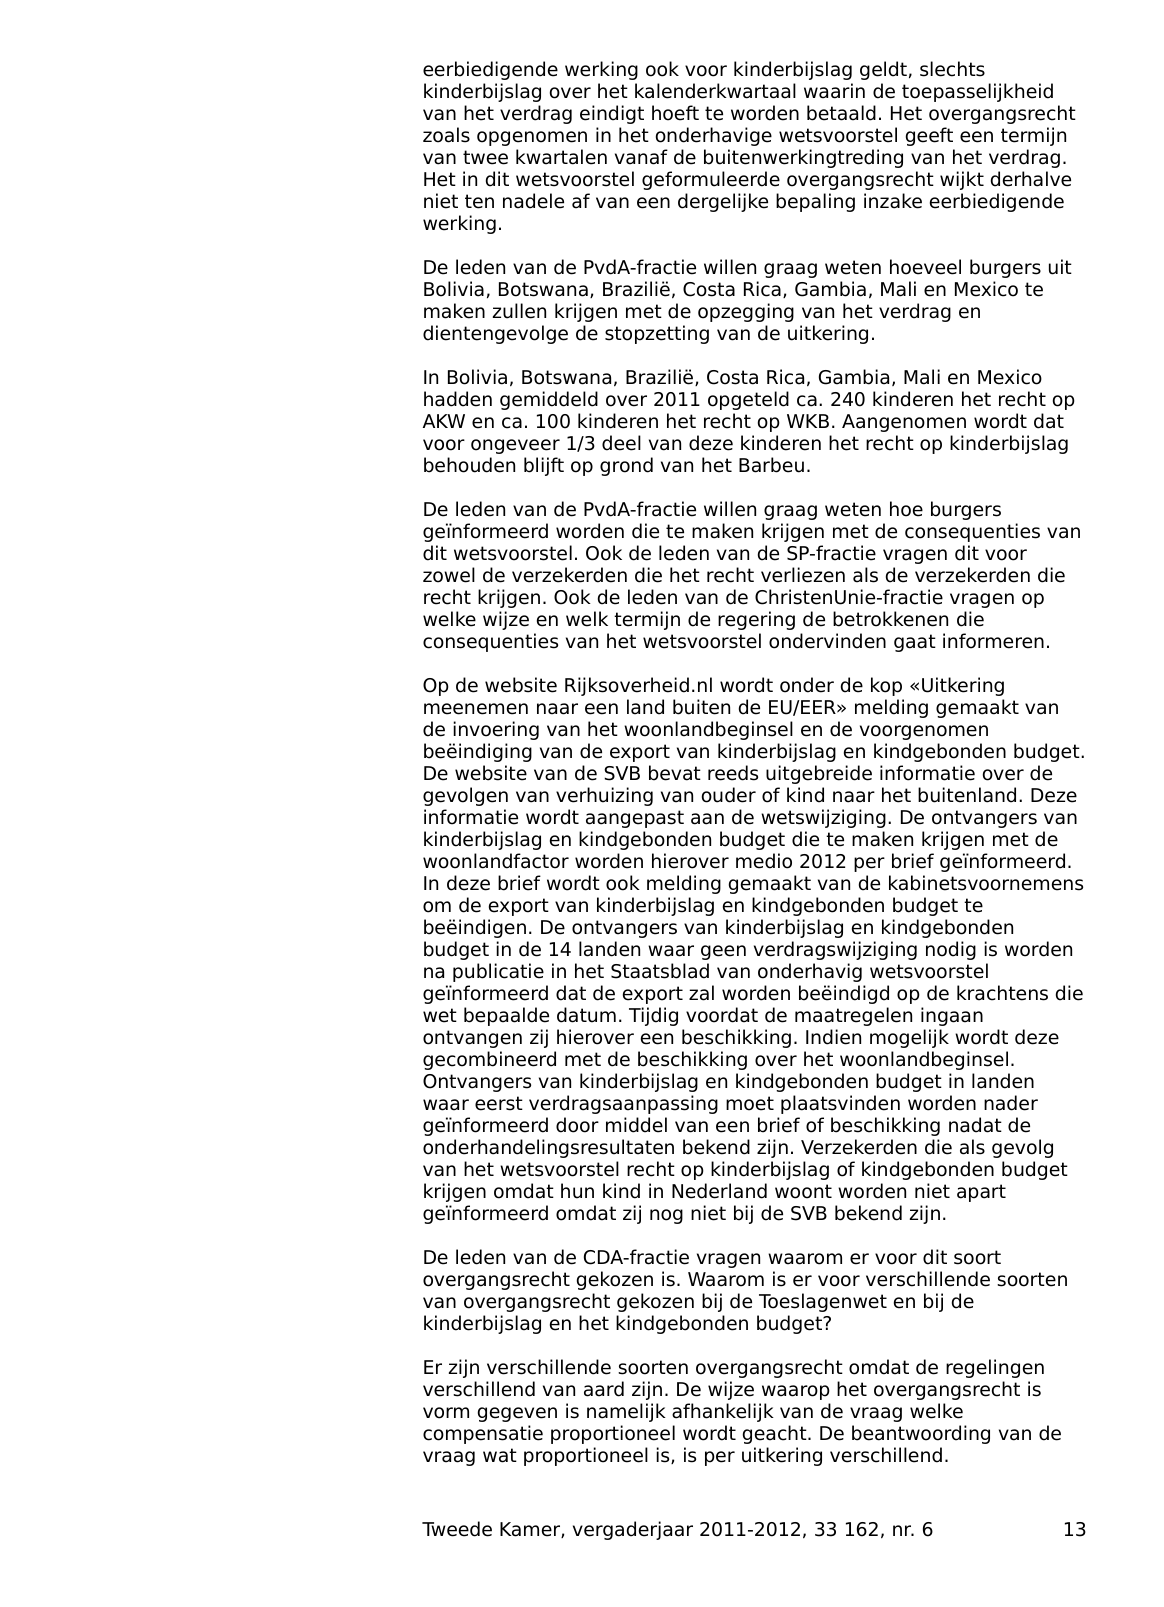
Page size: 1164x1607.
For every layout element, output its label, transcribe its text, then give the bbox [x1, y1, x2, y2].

text Er zijn verschillende soorten overgangsrecht omdat de regelingen verschillend van aard zijn. De wijze waarop het overgangsrecht is vorm gegeven is namelijk afhankelijk van de vraag welke compensatie proportioneel wordt geacht. De beantwoording van de vraag wat proportioneel is, is per uitkering verschillend. [422, 1357, 1087, 1467]
text De leden van de CDA-fractie vragen waarom er voor dit soort overgangsrecht gekozen is. Waarom is er voor verschillende soorten van overgangsrecht gekozen bij de Toeslagenwet en bij de kinderbijslag en het kindgebonden budget? [422, 1247, 1087, 1335]
text De leden van de PvdA-fractie willen graag weten hoe burgers geïnformeerd worden die te maken krijgen met de consequenties van dit wetsvoorstel. Ook de leden van de SP-fractie vragen dit voor zowel de verzekerden die het recht verliezen als de verzekerden die recht krijgen. Ook de leden van de ChristenUnie-fractie vragen op welke wijze en welk termijn de regering de betrokkenen die consequenties van het wetsvoorstel ondervinden gaat informeren. [422, 499, 1087, 653]
text Op de website Rijksoverheid.nl wordt onder de kop «Uitkering meenemen naar een land buiten de EU/EER» melding gemaakt van de invoering van het woonlandbeginsel en de voorgenomen beëindiging van de export van kinderbijslag en kindgebonden budget. De website van de SVB bevat reeds uitgebreide informatie over de gevolgen van verhuizing van ouder of kind naar het buitenland. Deze informatie wordt aangepast aan de wetswijziging. De ontvangers van kinderbijslag en kindgebonden budget die te maken krijgen met de woonlandfactor worden hierover medio 2012 per brief geïnformeerd. In deze brief wordt ook melding gemaakt van de kabinetsvoornemens om de export van kinderbijslag en kindgebonden budget te beëindigen. De ontvangers van kinderbijslag en kindgebonden budget in de 14 landen waar geen verdragswijziging nodig is worden na publicatie in het Staatsblad van onderhavig wetsvoorstel geïnformeerd dat de export zal worden beëindigd op de krachtens die wet bepaalde datum. Tijdig voordat de maatregelen ingaan ontvangen zij hierover een beschikking. Indien mogelijk wordt deze gecombineerd met de beschikking over het woonlandbeginsel. Ontvangers van kinderbijslag en kindgebonden budget in landen waar eerst verdragsaanpassing moet plaatsvinden worden nader geïnformeerd door middel van een brief of beschikking nadat de onderhandelingsresultaten bekend zijn. Verzekerden die als gevolg van het wetsvoorstel recht op kinderbijslag of kindgebonden budget krijgen omdat hun kind in Nederland woont worden niet apart geïnformeerd omdat zij nog niet bij de SVB bekend zijn. [422, 675, 1087, 1225]
text De leden van de PvdA-fractie willen graag weten hoeveel burgers uit Bolivia, Botswana, Brazilië, Costa Rica, Gambia, Mali en Mexico te maken zullen krijgen met de opzegging van het verdrag en dientengevolge de stopzetting van de uitkering. [422, 257, 1087, 345]
text In Bolivia, Botswana, Brazilië, Costa Rica, Gambia, Mali en Mexico hadden gemiddeld over 2011 opgeteld ca. 240 kinderen het recht op AKW en ca. 100 kinderen het recht op WKB. Aangenomen wordt dat voor ongeveer 1/3 deel van deze kinderen het recht op kinderbijslag behouden blijft op grond van het Barbeu. [422, 367, 1087, 477]
text eerbiedigende werking ook voor kinderbijslag geldt, slechts kinderbijslag over het kalenderkwartaal waarin de toepasselijkheid van het verdrag eindigt hoeft te worden betaald. Het overgangsrecht zoals opgenomen in het onderhavige wetsvoorstel geeft een termijn van twee kwartalen vanaf de buitenwerkingtreding van het verdrag. Het in dit wetsvoorstel geformuleerde overgangsrecht wijkt derhalve niet ten nadele af van een dergelijke bepaling inzake eerbiedigende werking. [422, 59, 1087, 235]
